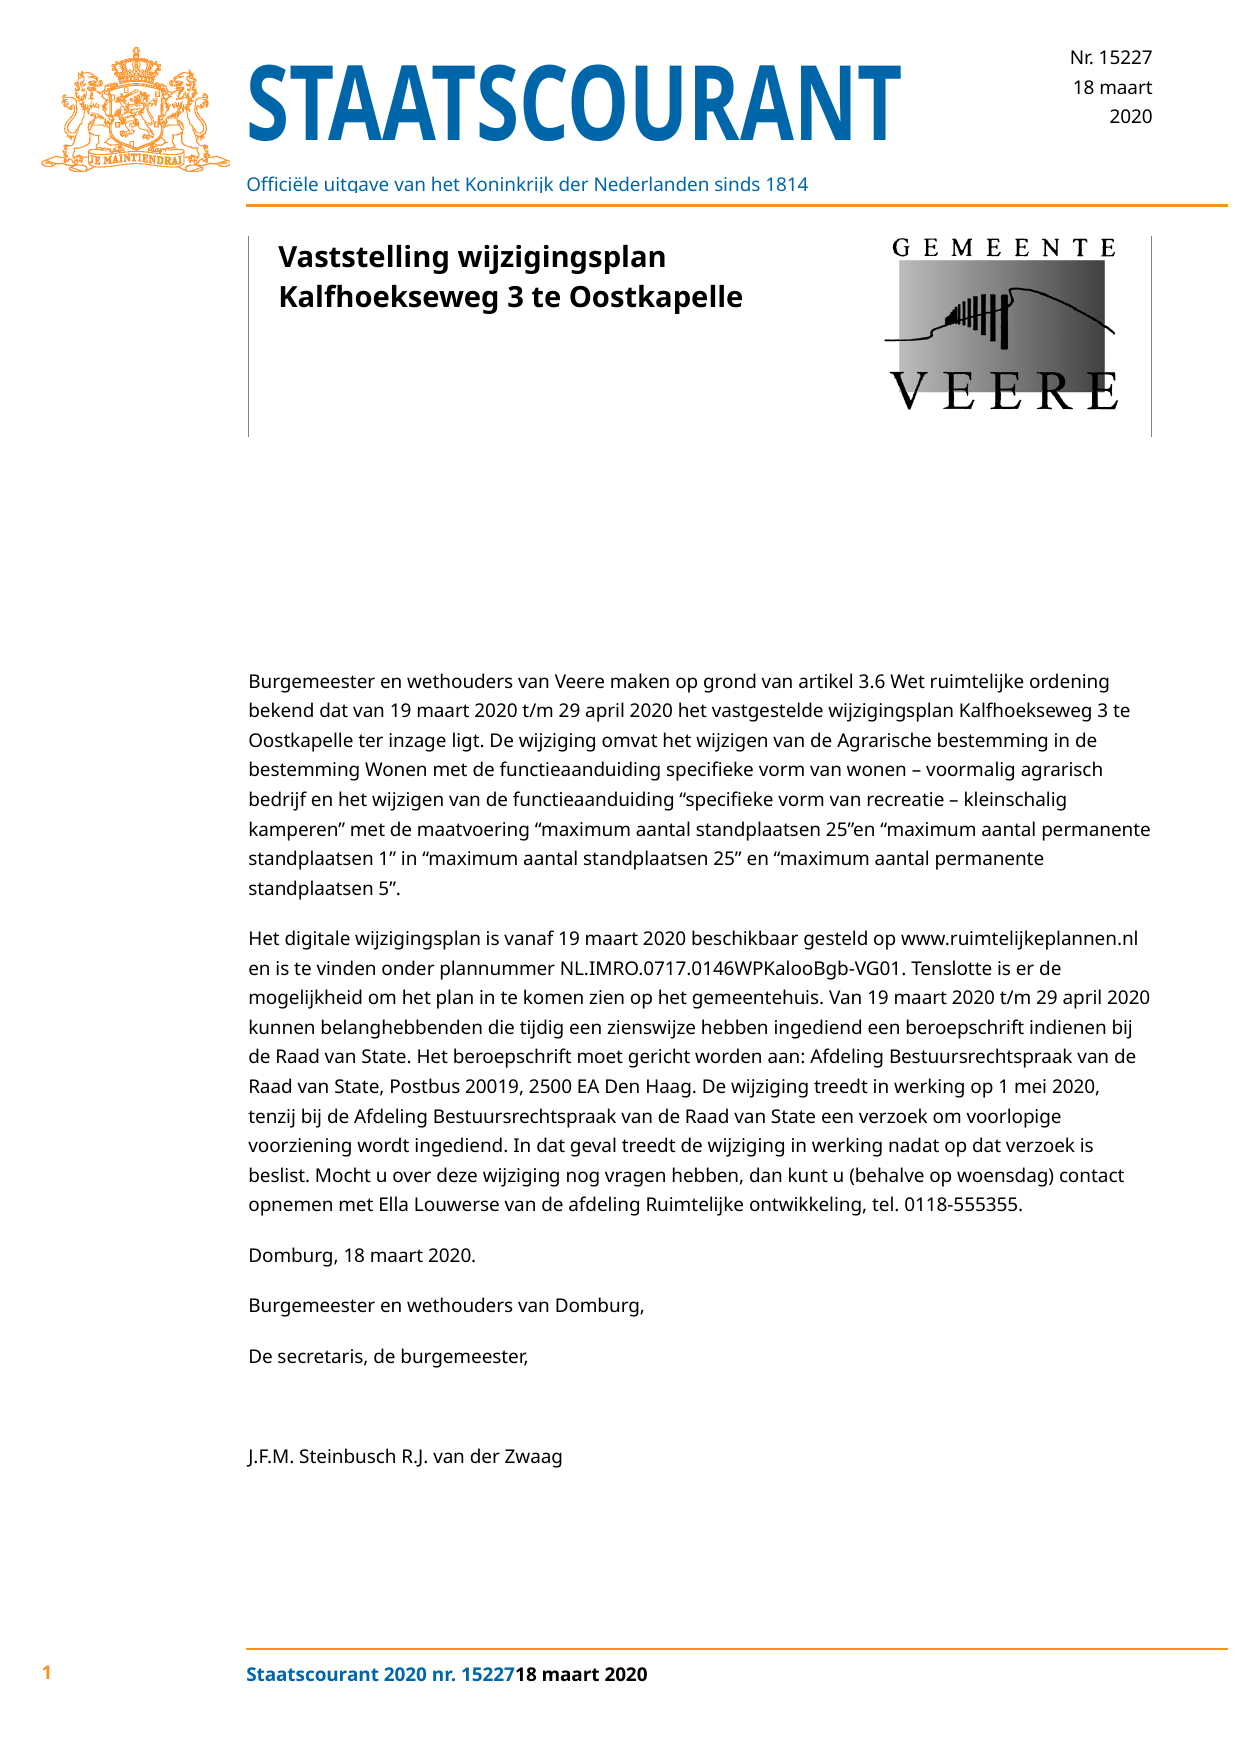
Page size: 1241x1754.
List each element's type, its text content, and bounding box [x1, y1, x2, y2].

table_header [850, 236, 1151, 437]
text Het digitale wijzigingsplan is vanaf 19 maart 2020 beschikbaar gesteld op www.ruimtelijkeplannen.nl en is te vinden onder plannummer NL.IMRO.0717.0146WPKalooBgb-VG01. Tenslotte is er de mogelijkheid om het plan in te komen zien op het gemeentehuis. Van 19 maart 2020 t/m 29 april 2020 kunnen belanghebbenden die tijdig een zienswijze hebben ingediend een beroepschrift indienen bij de Raad van State. Het beroepschrift moet gericht worden aan: Afdeling Bestuursrechtspraak van de Raad van State, Postbus 20019, 2500 EA Den Haag. De wijziging treedt in werking op 1 mei 2020, tenzij bij de Afdeling Bestuursrechtspraak van de Raad van State een verzoek om voorlopige voorziening wordt ingediend. In dat geval treedt de wijziging in werking nadat op dat verzoek is beslist. Mocht u over deze wijziging nog vragen hebben, dan kunt u (behalve op woensdag) contact opnemen met Ella Louwerse van de afdeling Ruimtelijke ontwikkeling, tel. 0118-555355. [248, 925, 1152, 1217]
text Domburg, 18 maart 2020. [248, 1242, 1152, 1268]
text Burgemeester en wethouders van Domburg, [248, 1292, 1152, 1318]
picture [41, 47, 231, 172]
text Burgemeester en wethouders van Veere maken op grond van artikel 3.6 Wet ruimtelijke ordening bekend dat van 19 maart 2020 t/m 29 april 2020 het vastgestelde wijzigingsplan Kalfhoekseweg 3 te Oostkapelle ter inzage ligt. De wijziging omvat het wijzigen van de Agrarische bestemming in de bestemming Wonen met de functieaanduiding specifieke vorm van wonen – voormalig agrarisch bedrijf en het wijzigen van de functieaanduiding “specifieke vorm van recreatie – kleinschalig kamperen” met de maatvoering “maximum aantal standplaatsen 25”en “maximum aantal permanente standplaatsen 1” in “maximum aantal standplaatsen 25” en “maximum aantal permanente standplaatsen 5”. [248, 668, 1152, 901]
table_header Vaststelling wijzigingsplan Kalfhoekseweg 3 te Oostkapelle [249, 236, 850, 437]
picture [882, 236, 1119, 411]
text J.F.M. Steinbusch R.J. van der Zwaag [248, 1444, 1152, 1469]
text De secretaris, de burgemeester, [248, 1343, 1152, 1369]
